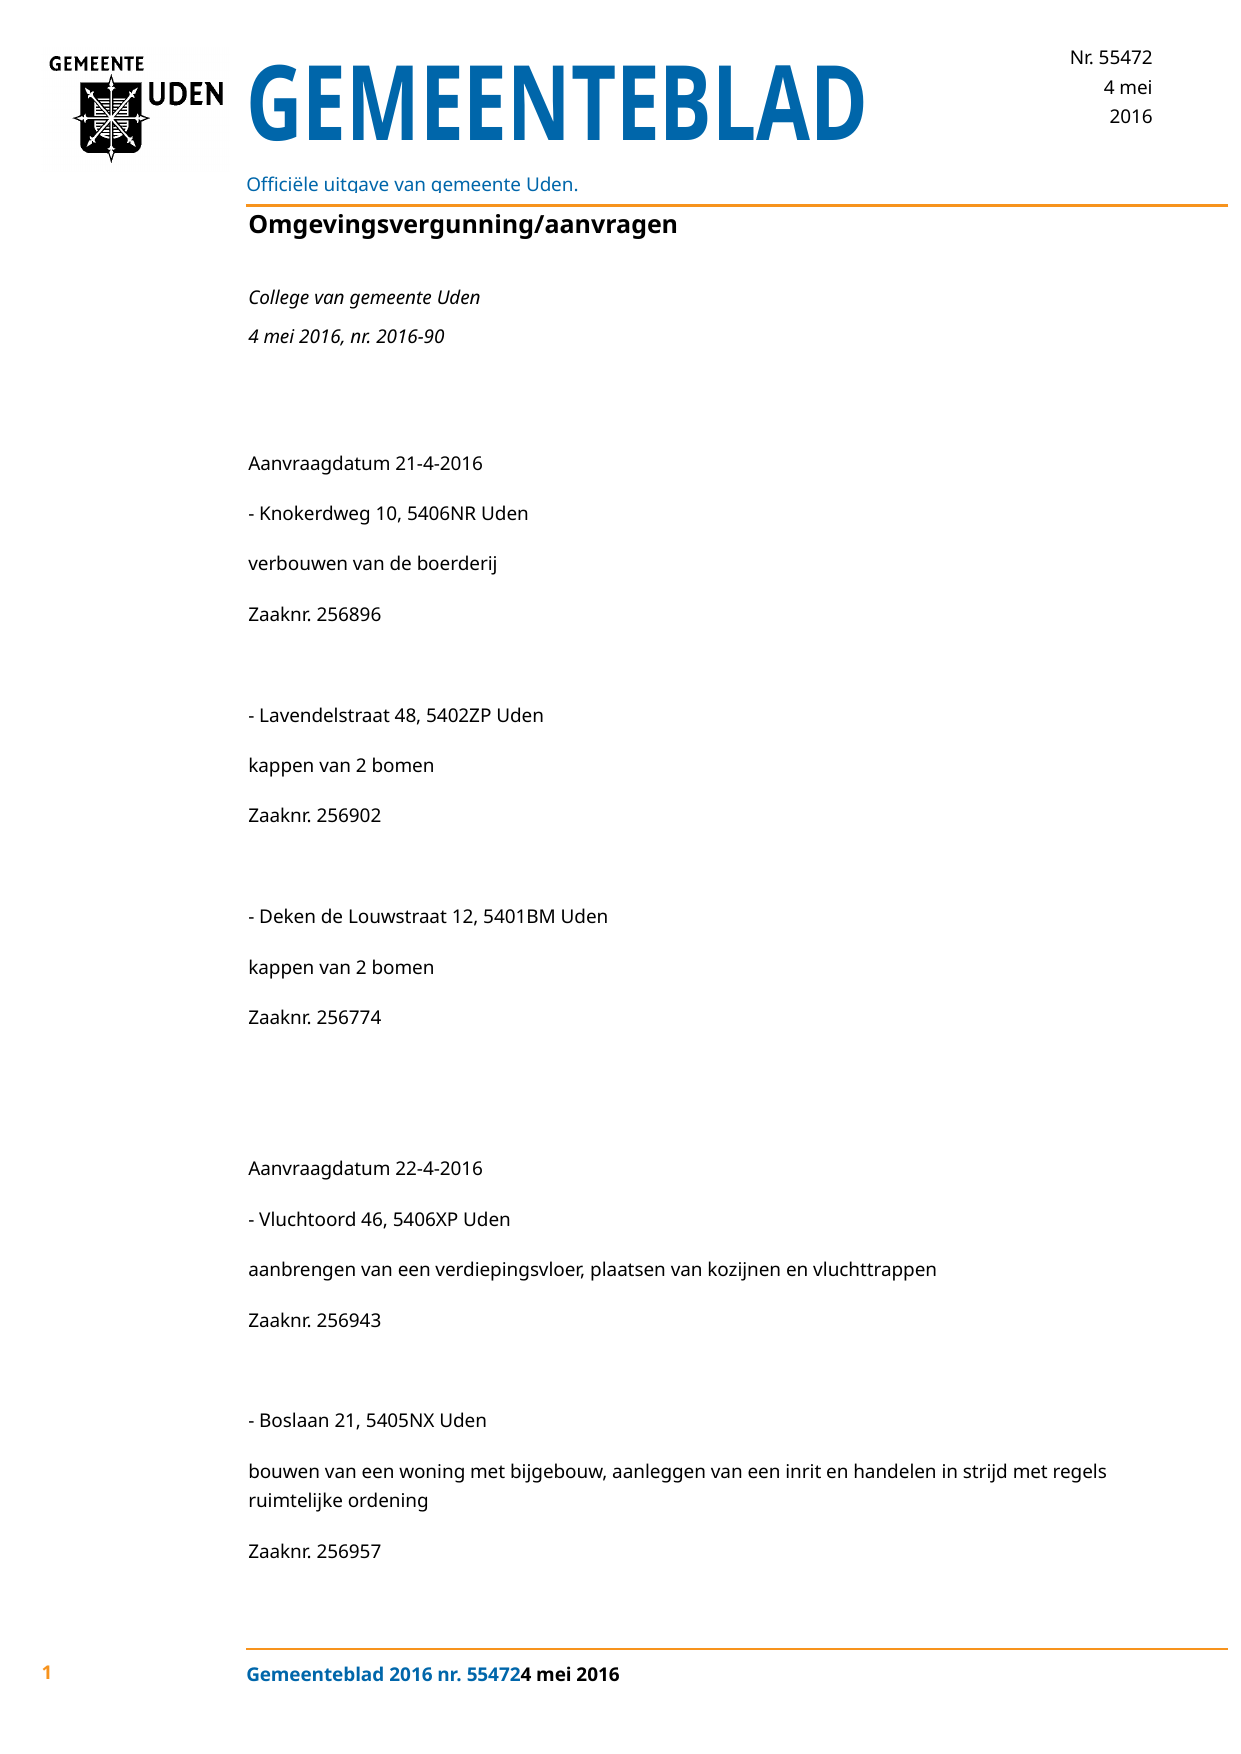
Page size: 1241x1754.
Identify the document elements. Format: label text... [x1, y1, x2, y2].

text 4 mei 2016, nr. 2016-90 [248, 323, 1152, 349]
text Zaaknr. 256943 [248, 1307, 1152, 1332]
text - Knokerdweg 10, 5406NR Uden [248, 500, 1152, 526]
text bouwen van een woning met bijgebouw, aanleggen van een inrit en handelen in strijd met regels ruimtelijke ordening [248, 1458, 1152, 1513]
text Aanvraagdatum 21-4-2016 [248, 450, 1152, 475]
text College van gemeente Uden [248, 284, 1152, 309]
text - Boslaan 21, 5405NX Uden [248, 1408, 1152, 1433]
text verbouwen van de boerderij [248, 551, 1152, 576]
text Omgevingsvergunning/aanvragen [248, 207, 1152, 241]
text Zaaknr. 256902 [248, 803, 1152, 828]
text Zaaknr. 256774 [248, 1004, 1152, 1030]
text - Vluchtoord 46, 5406XP Uden [248, 1206, 1152, 1232]
text Aanvraagdatum 22-4-2016 [248, 1156, 1152, 1181]
text - Deken de Louwstraat 12, 5401BM Uden [248, 903, 1152, 929]
text Zaaknr. 256896 [248, 601, 1152, 627]
text kappen van 2 bomen [248, 954, 1152, 979]
text kappen van 2 bomen [248, 752, 1152, 778]
text - Lavendelstraat 48, 5402ZP Uden [248, 702, 1152, 727]
text Zaaknr. 256957 [248, 1538, 1152, 1564]
text aanbrengen van een verdiepingsvloer, plaatsen van kozijnen en vluchttrappen [248, 1256, 1152, 1282]
picture [41, 47, 231, 172]
